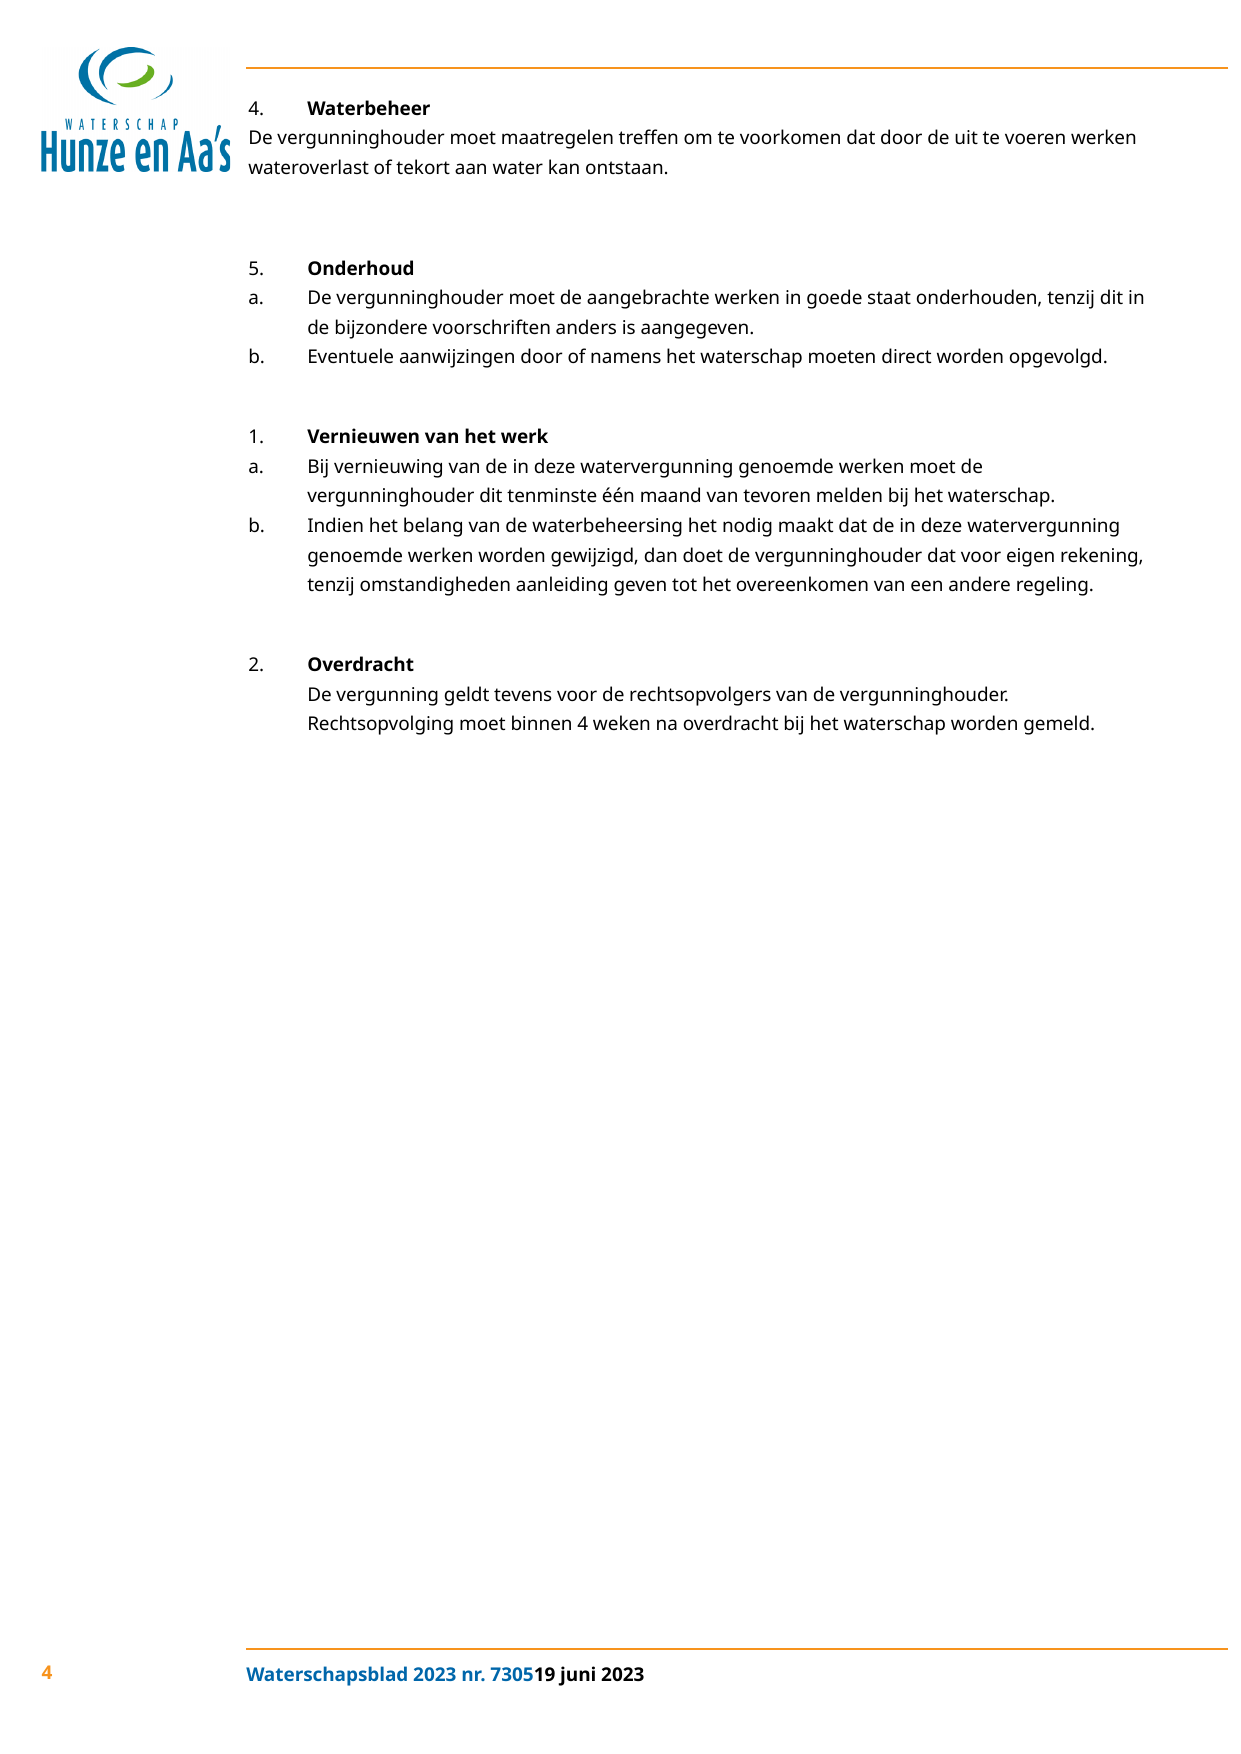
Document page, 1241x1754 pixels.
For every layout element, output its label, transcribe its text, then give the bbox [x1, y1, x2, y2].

list genoemde werken worden gewijzigd, dan doet de vergunninghouder dat voor eigen rekening, tenzij omstandigheden aanleiding geven tot het overeenkomen van een andere regeling. [248, 542, 1152, 597]
list Vernieuwen van het werk [248, 423, 1152, 449]
picture [226, 145, 231, 156]
list Onderhoud [248, 255, 1152, 281]
list Indien het belang van de waterbeheersing het nodig maakt dat de in deze watervergunning [248, 512, 1152, 538]
picture [47, 154, 51, 172]
text De vergunninghouder moet maatregelen treffen om te voorkomen dat door de uit te voeren werken wateroverlast of tekort aan water kan ontstaan. [248, 124, 1152, 180]
list Waterbeheer [248, 95, 1152, 121]
list Eventuele aanwijzingen door of namens het waterschap moeten direct worden opgevolgd. [248, 343, 1152, 369]
list De vergunninghouder moet de aangebrachte werken in goede staat onderhouden, tenzij dit in de bijzondere voorschriften anders is aangegeven. [248, 284, 1152, 340]
list Overdracht [248, 651, 1152, 677]
picture [183, 163, 191, 172]
picture [41, 47, 231, 172]
list De vergunning geldt tevens voor de rechtsopvolgers van de vergunninghouder. Rechtsopvolging moet binnen 4 weken na overdracht bij het waterschap worden gemeld. [248, 681, 1152, 736]
list Bij vernieuwing van de in deze watervergunning genoemde werken moet de vergunninghouder dit tenminste één maand van tevoren melden bij het waterschap. [248, 453, 1152, 508]
